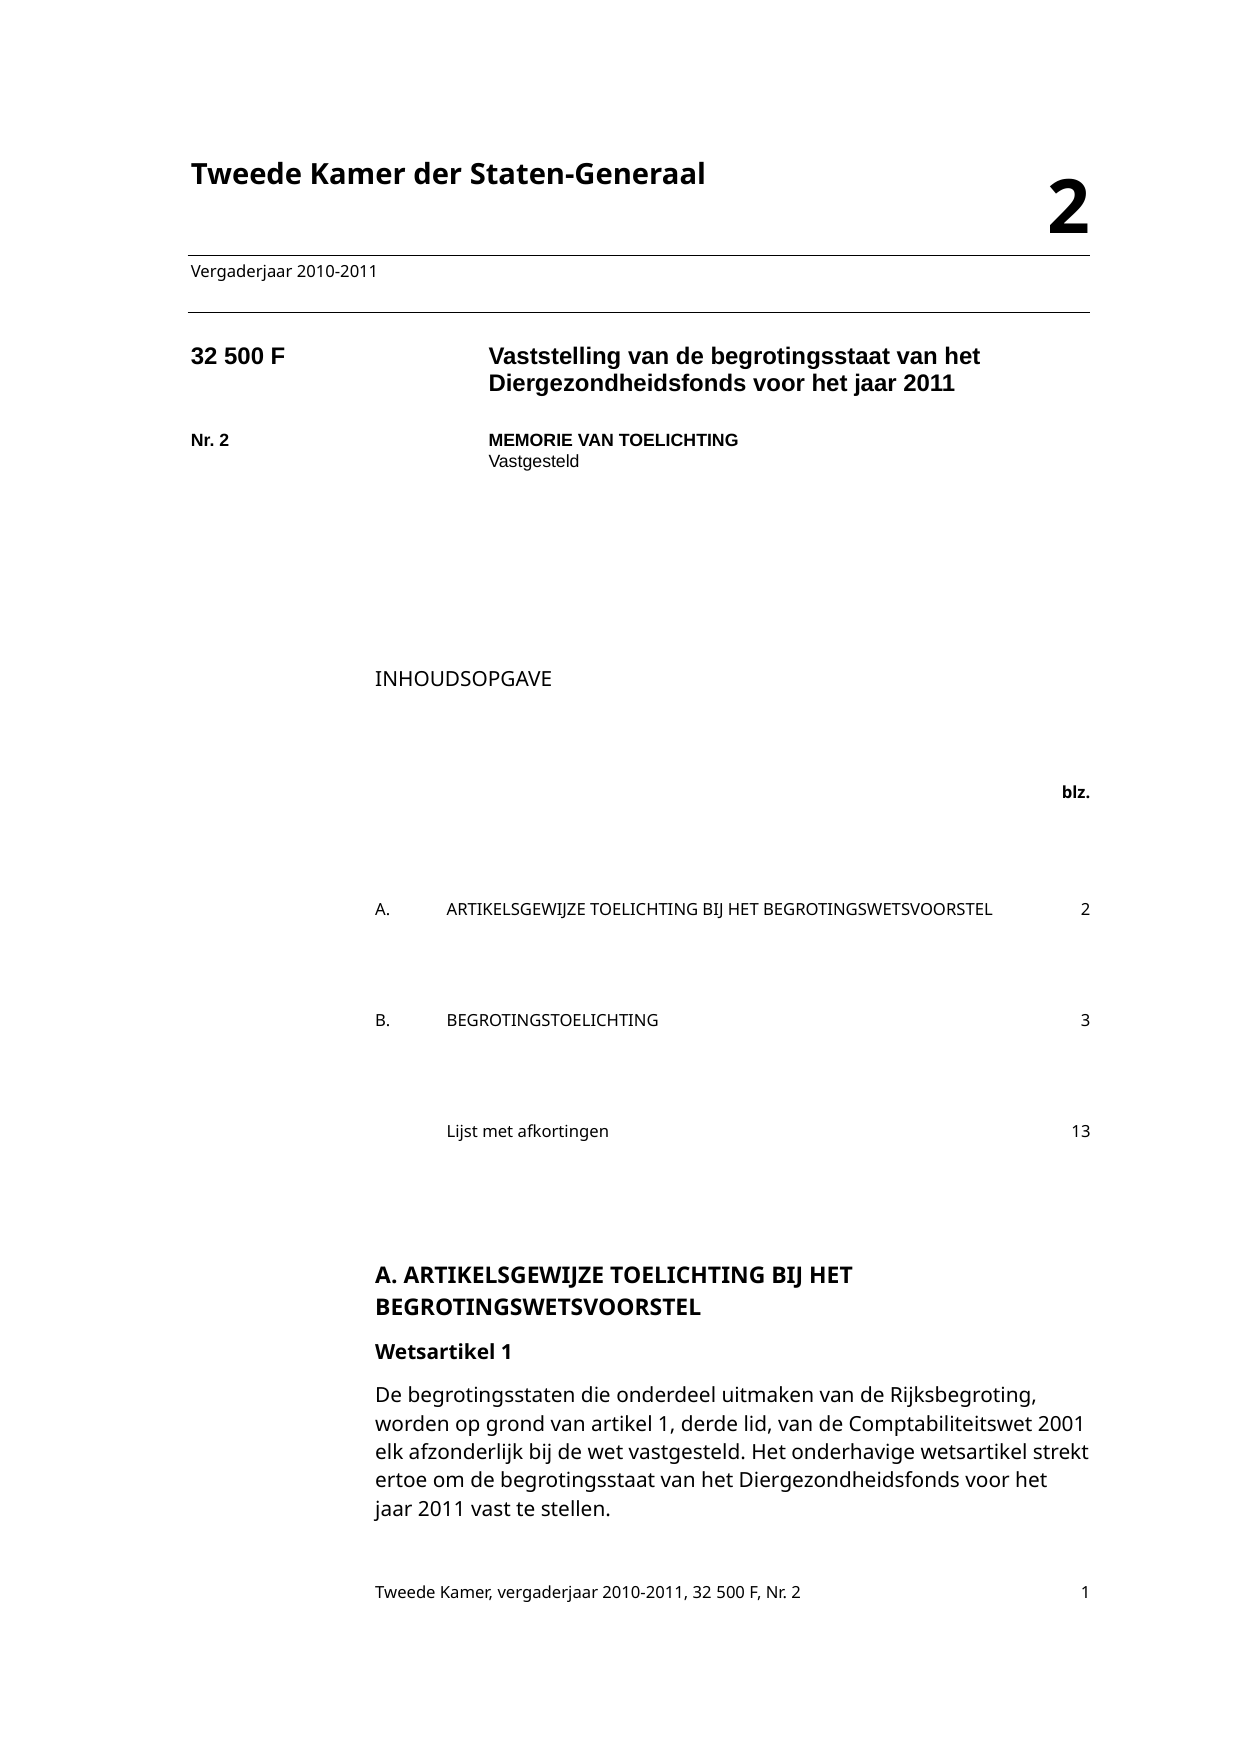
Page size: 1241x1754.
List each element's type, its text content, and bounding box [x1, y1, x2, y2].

table_cell ARTIKELSGEWIJZE TOELICHTING BIJ HET BEGROTINGSWETSVOORSTEL [446, 898, 1018, 950]
table_cell A. [375, 898, 446, 950]
table_header 2 [910, 150, 1090, 255]
table_header blz. [1019, 781, 1090, 839]
table_header Tweede Kamer der Staten-Generaal [188, 150, 909, 255]
table_cell Nr. 2 [188, 427, 485, 546]
table_cell [375, 839, 446, 898]
table_cell Vergaderjaar 2010-2011 [188, 256, 485, 312]
table_cell 2 [1019, 898, 1090, 950]
table_cell 32 500 F [188, 339, 485, 427]
table_cell [188, 313, 485, 339]
table_cell 3 [1019, 1009, 1090, 1062]
text Wetsartikel 1 [375, 1337, 1090, 1365]
table_cell [1019, 950, 1090, 1009]
table_cell [485, 313, 1090, 339]
table_cell 13 [1019, 1120, 1090, 1178]
table_cell [1019, 839, 1090, 898]
subtitle A. ARTIKELSGEWIJZE TOELICHTING BIJ HET BEGROTINGSWETSVOORSTEL [375, 1259, 1090, 1322]
table_cell MEMORIE VAN TOELICHTING Vastgesteld [485, 427, 1090, 546]
table_cell B. [375, 1009, 446, 1062]
table_cell [485, 256, 1090, 312]
table_cell [375, 950, 446, 1009]
table_cell [446, 950, 1018, 1009]
table_cell [1019, 1062, 1090, 1120]
table_cell BEGROTINGSTOELICHTING [446, 1009, 1018, 1062]
text De begrotingsstaten die onderdeel uitmaken van de Rijksbegroting, worden op grond van artikel 1, derde lid, van de Comptabiliteitswet 2001 elk afzonderlijk bij de wet vastgesteld. Het onderhavige wetsartikel strekt ertoe om de begrotingsstaat van het Diergezondheidsfonds voor het jaar 2011 vast te stellen. [375, 1380, 1090, 1522]
table_cell Vaststelling van de begrotingsstaat van het Diergezondheidsfonds voor het jaar 2011 [485, 339, 1090, 427]
table_cell [375, 1062, 446, 1120]
table_cell [446, 1062, 1018, 1120]
table_header [375, 781, 1018, 839]
subtitle INHOUDSOPGAVE [375, 664, 1090, 693]
table_cell [375, 1120, 446, 1178]
table_cell [446, 839, 1018, 898]
table_cell Lijst met afkortingen [446, 1120, 1018, 1178]
